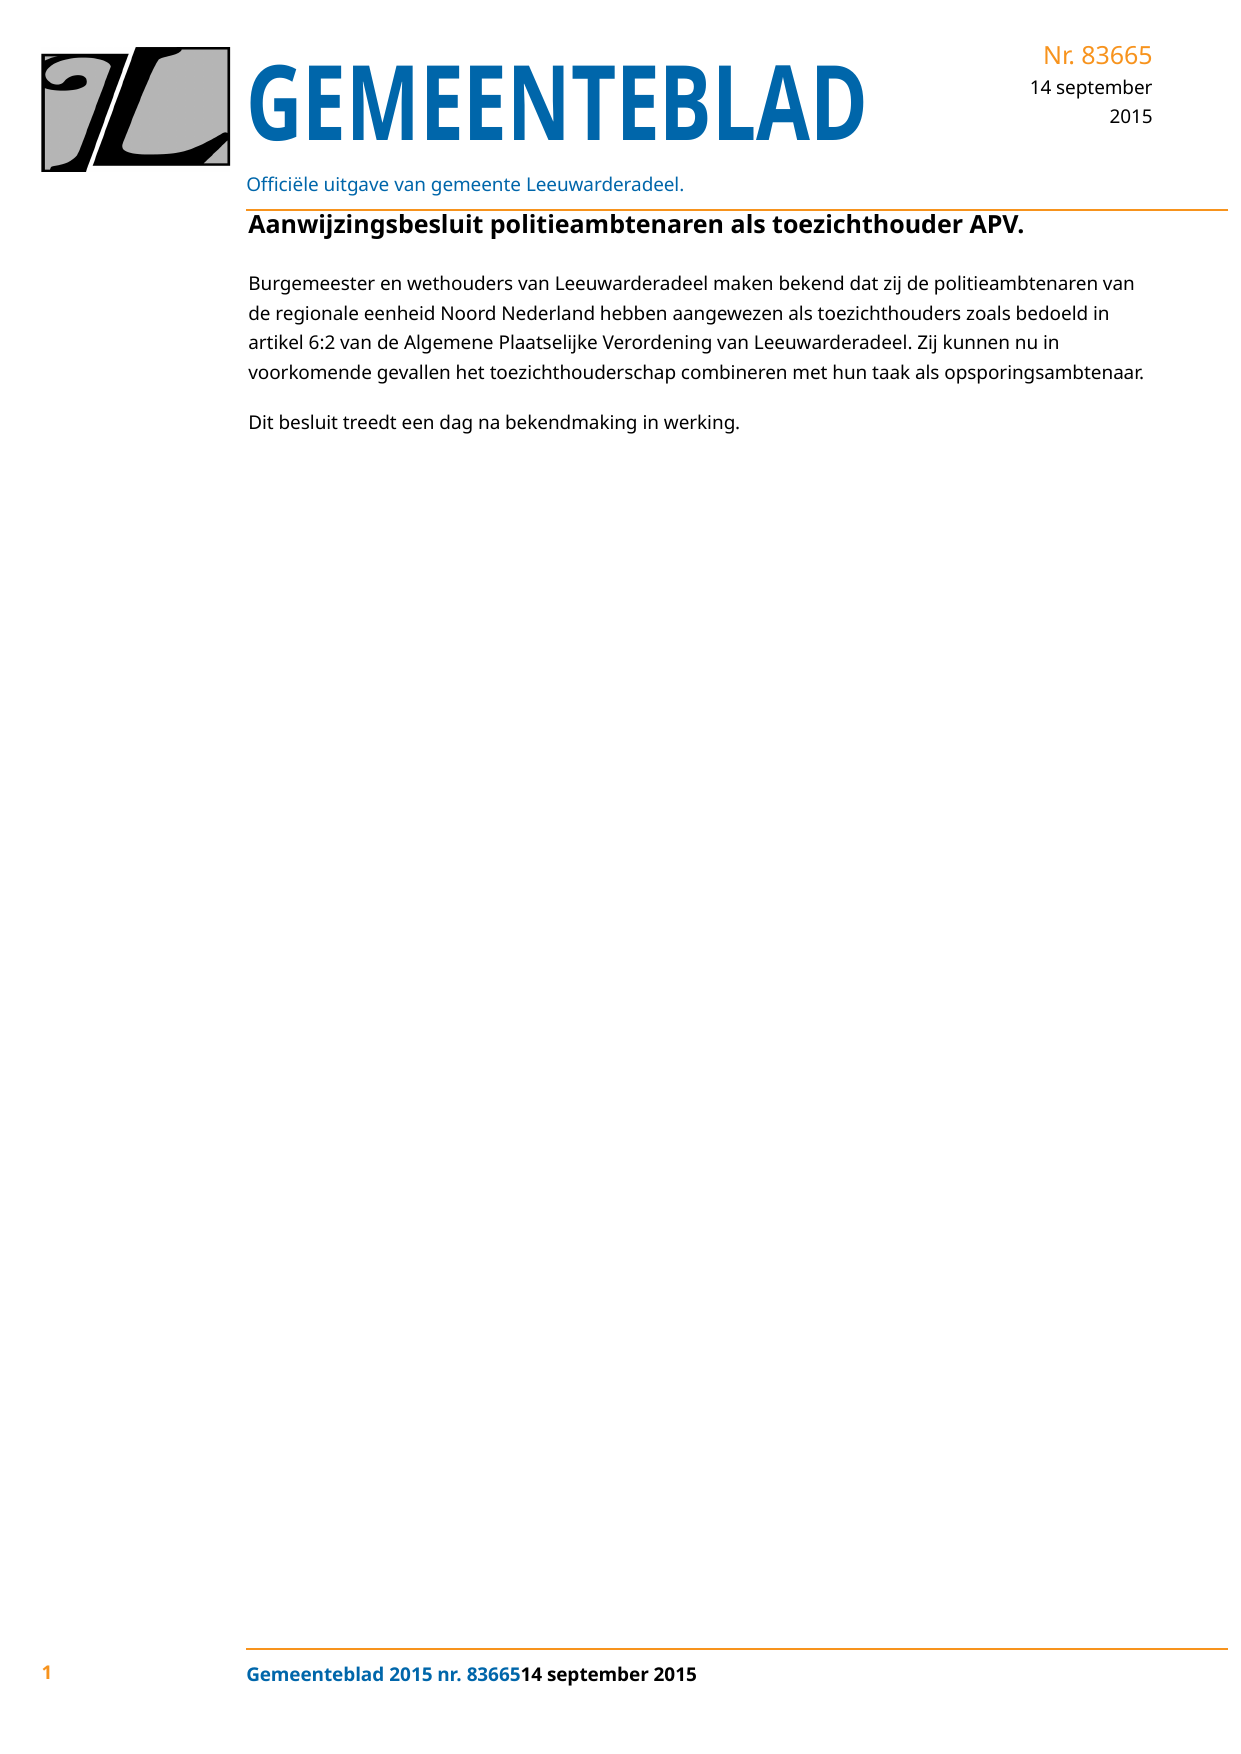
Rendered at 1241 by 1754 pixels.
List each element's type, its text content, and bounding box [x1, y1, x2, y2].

text Dit besluit treedt een dag na bekendmaking in werking. [248, 409, 1152, 435]
text Aanwijzingsbesluit politieambtenaren als toezichthouder APV. [248, 211, 1152, 241]
text Burgemeester en wethouders van Leeuwarderadeel maken bekend dat zij de politieambtenaren van de regionale eenheid Noord Nederland hebben aangewezen als toezichthouders zoals bedoeld in artikel 6:2 van de Algemene Plaatselijke Verordening van Leeuwarderadeel. Zij kunnen nu in voorkomende gevallen het toezichthouderschap combineren met hun taak als opsporingsambtenaar. [248, 270, 1152, 385]
picture [41, 47, 231, 172]
